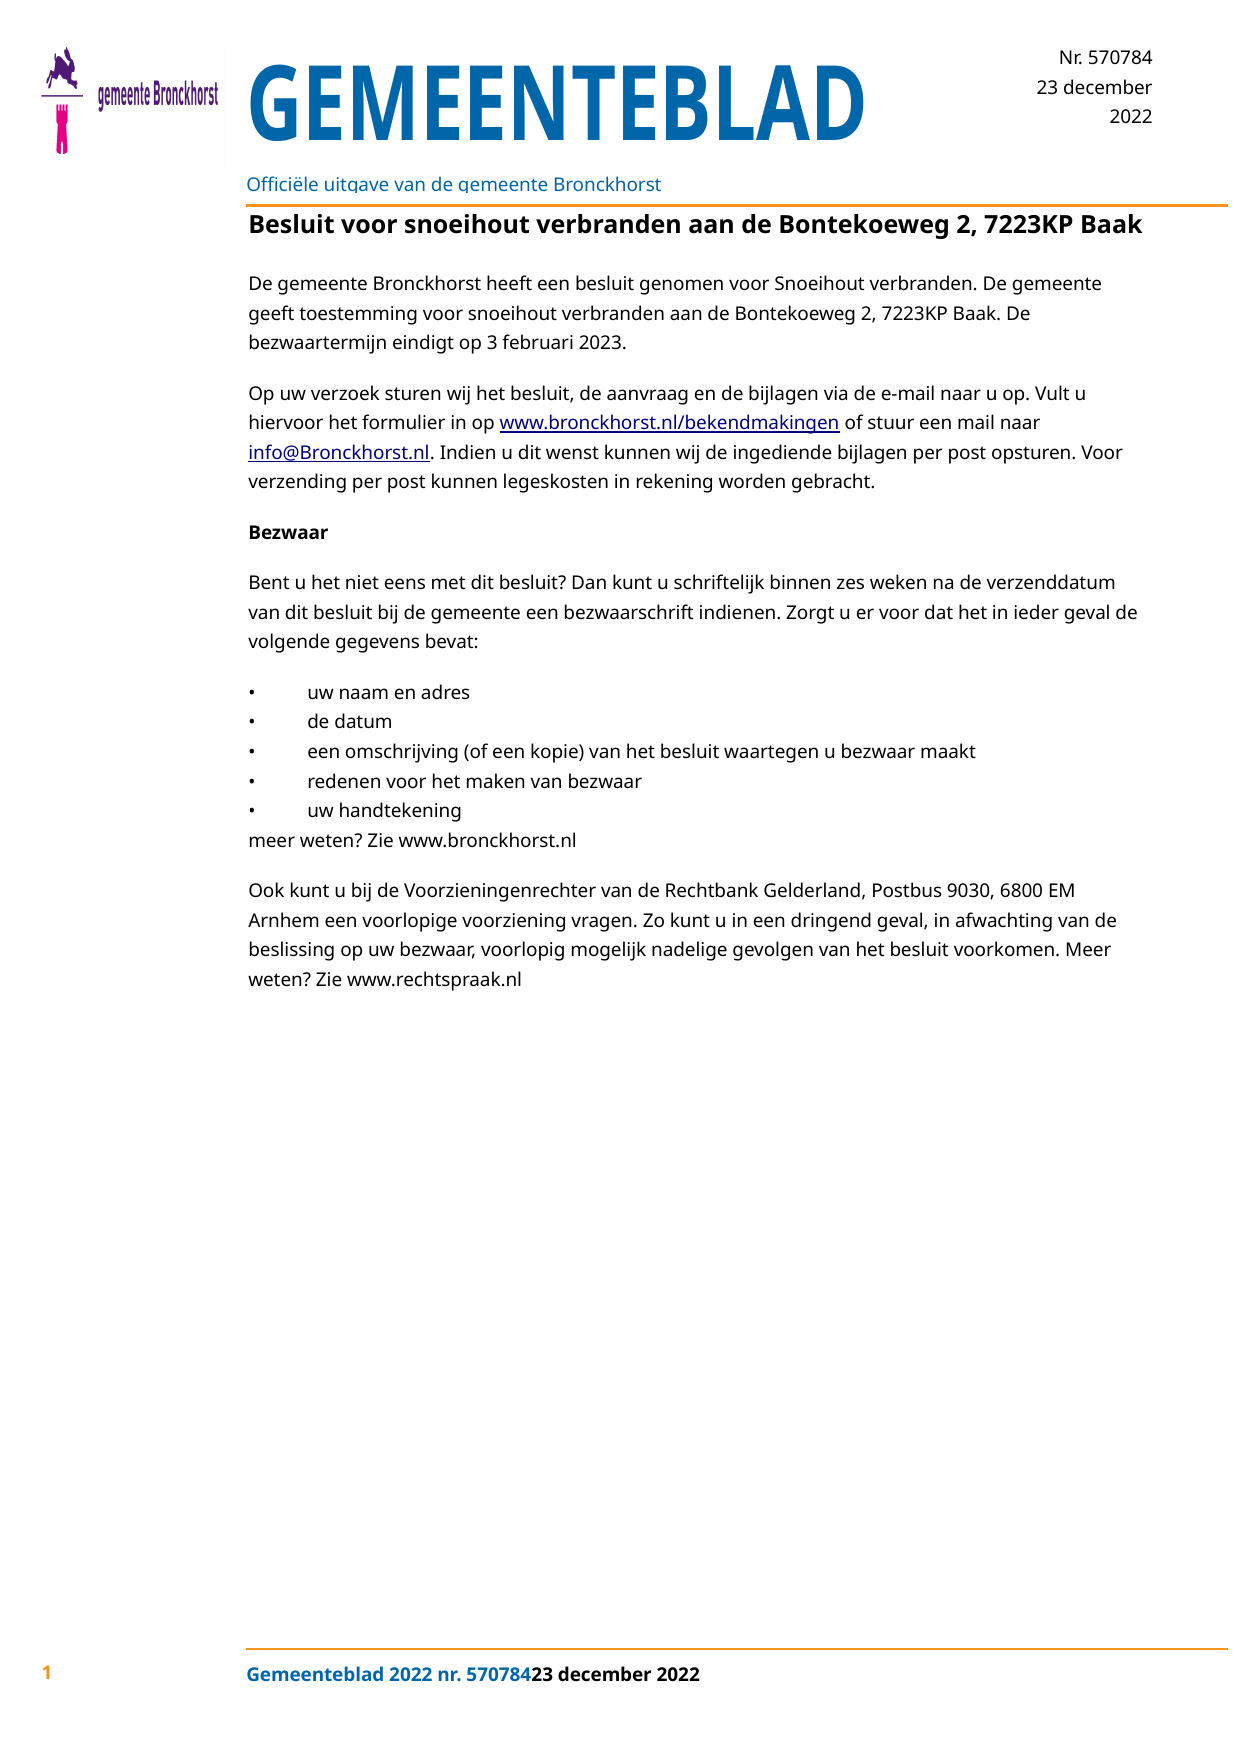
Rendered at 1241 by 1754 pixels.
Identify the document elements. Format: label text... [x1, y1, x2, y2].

picture [41, 47, 231, 172]
list een omschrijving (of een kopie) van het besluit waartegen u bezwaar maakt [248, 738, 1152, 764]
list uw naam en adres [248, 679, 1152, 705]
text De gemeente Bronckhorst heeft een besluit genomen voor Snoeihout verbranden. De gemeente geeft toestemming voor snoeihout verbranden aan de Bontekoeweg 2, 7223KP Baak. De bezwaartermijn eindigt op 3 februari 2023. [248, 270, 1152, 355]
text Op uw verzoek sturen wij het besluit, de aanvraag en de bijlagen via de e-mail naar u op. Vult u hiervoor het formulier in op www.bronckhorst.nl/bekendmakingen of stuur een mail naar info@Bronckhorst.nl. Indien u dit wenst kunnen wij de ingediende bijlagen per post opsturen. Voor verzending per post kunnen legeskosten in rekening worden gebracht. [248, 380, 1152, 494]
list uw handtekening [248, 797, 1152, 823]
list de datum [248, 709, 1152, 734]
text Bent u het niet eens met dit besluit? Dan kunt u schriftelijk binnen zes weken na de verzenddatum van dit besluit bij de gemeente een bezwaarschrift indienen. Zorgt u er voor dat het in ieder geval de volgende gegevens bevat: [248, 569, 1152, 654]
text meer weten? Zie www.bronckhorst.nl [248, 827, 1152, 853]
text Bezwaar [248, 519, 1152, 545]
text Besluit voor snoeihout verbranden aan de Bontekoeweg 2, 7223KP Baak [248, 207, 1152, 241]
list redenen voor het maken van bezwaar [248, 768, 1152, 793]
text Ook kunt u bij de Voorzieningenrechter van de Rechtbank Gelderland, Postbus 9030, 6800 EM Arnhem een voorlopige voorziening vragen. Zo kunt u in een dringend geval, in afwachting van de beslissing op uw bezwaar, voorlopig mogelijk nadelige gevolgen van het besluit voorkomen. Meer weten? Zie www.rechtspraak.nl [248, 877, 1152, 992]
